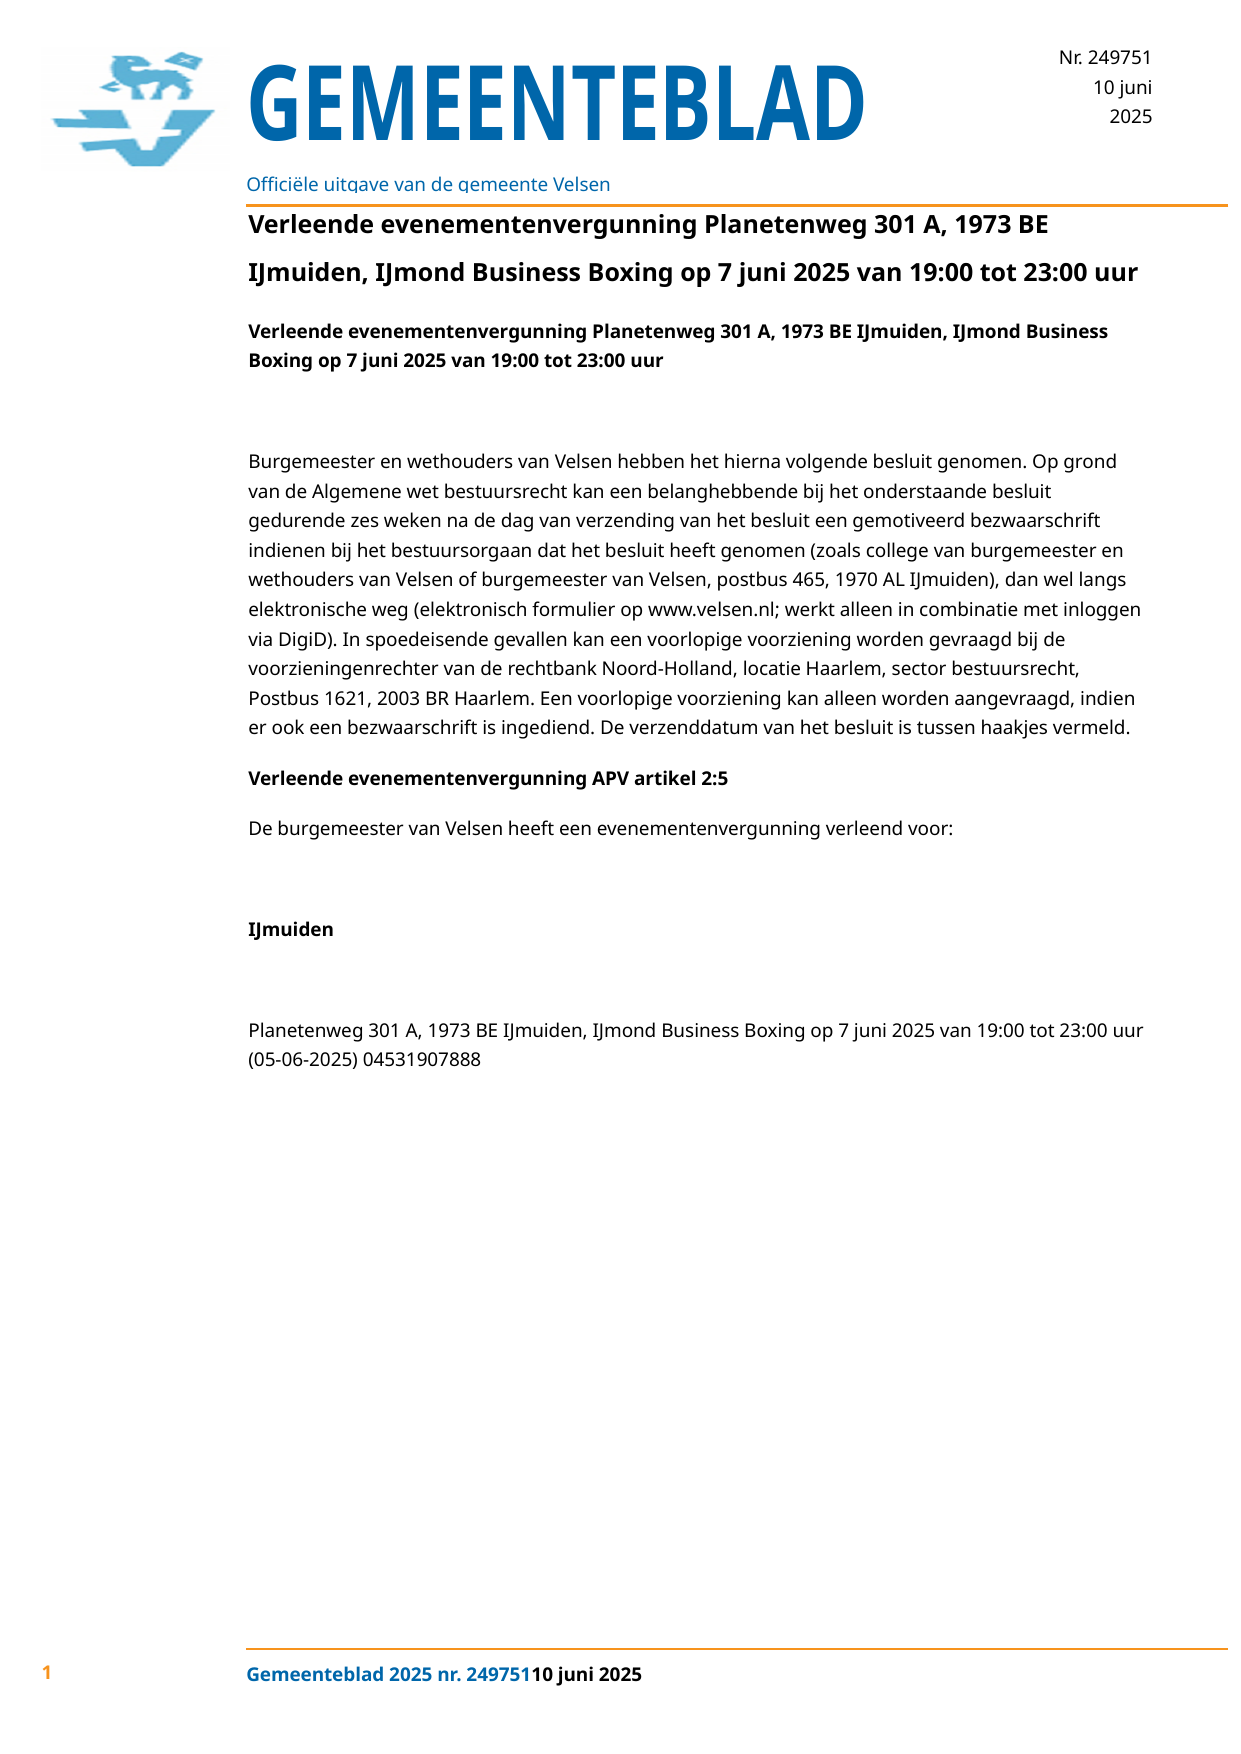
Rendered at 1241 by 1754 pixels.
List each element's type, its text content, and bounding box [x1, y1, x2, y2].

text Burgemeester en wethouders van Velsen hebben het hierna volgende besluit genomen. Op grond van de Algemene wet bestuursrecht kan een belanghebbende bij het onderstaande besluit gedurende zes weken na de dag van verzending van het besluit een gemotiveerd bezwaarschrift indienen bij het bestuursorgaan dat het besluit heeft genomen (zoals college van burgemeester en wethouders van Velsen of burgemeester van Velsen, postbus 465, 1970 AL IJmuiden), dan wel langs elektronische weg (elektronisch formulier op www.velsen.nl; werkt alleen in combinatie met inloggen via DigiD). In spoedeisende gevallen kan een voorlopige voorziening worden gevraagd bij de voorzieningenrechter van de rechtbank Noord-Holland, locatie Haarlem, sector bestuursrecht, Postbus 1621, 2003 BR Haarlem. Een voorlopige voorziening kan alleen worden aangevraagd, indien er ook een bezwaarschrift is ingediend. De verzenddatum van het besluit is tussen haakjes vermeld. [248, 448, 1152, 740]
text Verleende evenementenvergunning APV artikel 2:5 [248, 765, 1152, 791]
text IJmuiden [248, 916, 1152, 942]
text De burgemeester van Velsen heeft een evenementenvergunning verleend voor: [248, 815, 1152, 841]
text Verleende evenementenvergunning Planetenweg 301 A, 1973 BE IJmuiden, IJmond Business Boxing op 7 juni 2025 van 19:00 tot 23:00 uur [248, 207, 1152, 288]
text Verleende evenementenvergunning Planetenweg 301 A, 1973 BE IJmuiden, IJmond Business Boxing op 7 juni 2025 van 19:00 tot 23:00 uur [248, 318, 1152, 373]
picture [41, 47, 231, 172]
text Planetenweg 301 A, 1973 BE IJmuiden, IJmond Business Boxing op 7 juni 2025 van 19:00 tot 23:00 uur (05-06-2025) 04531907888 [248, 1017, 1152, 1072]
